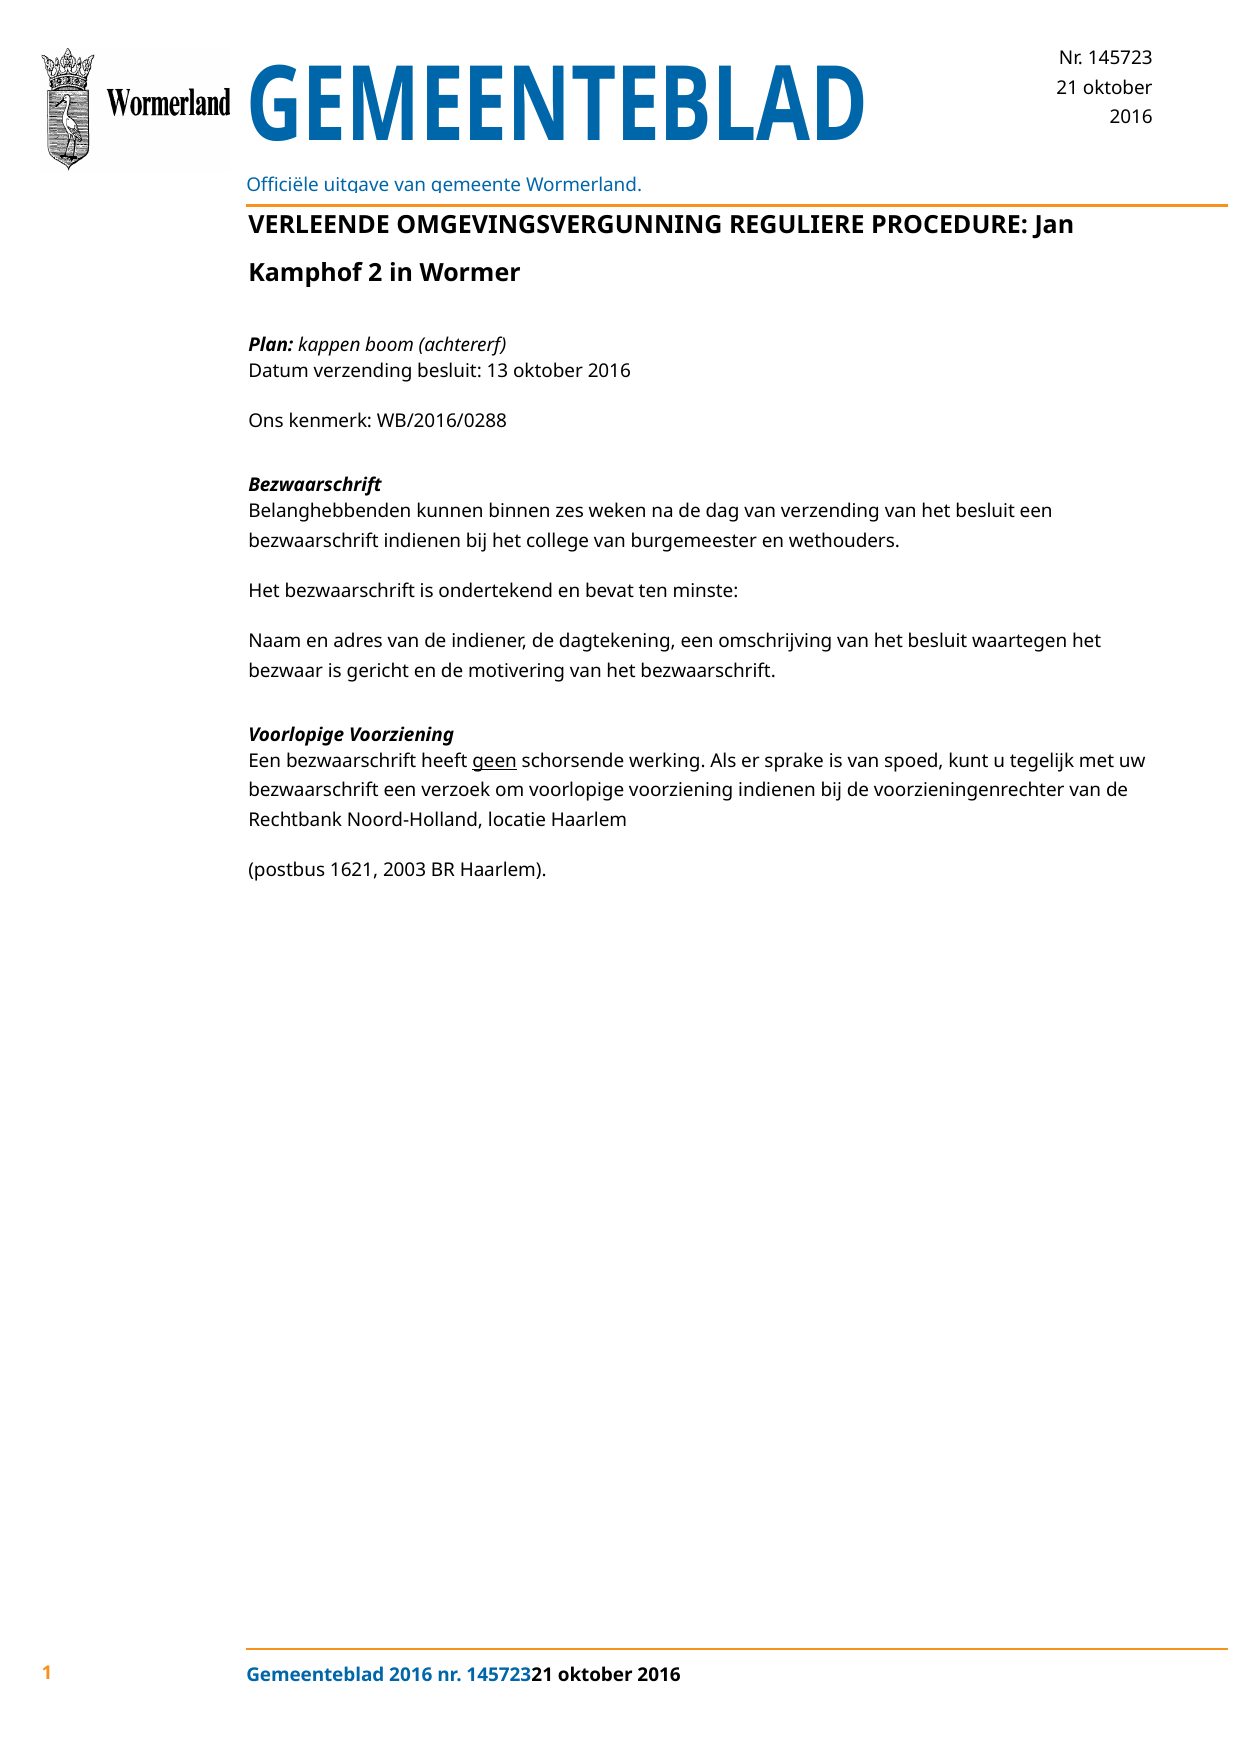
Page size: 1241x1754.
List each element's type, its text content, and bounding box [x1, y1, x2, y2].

text Bezwaarschrift [248, 472, 1152, 497]
text Voorlopige Voorziening [248, 721, 1152, 747]
text Belanghebbenden kunnen binnen zes weken na de dag van verzending van het besluit een bezwaarschrift indienen bij het college van burgemeester en wethouders. [248, 497, 1152, 553]
picture [41, 47, 231, 172]
text VERLEENDE OMGEVINGSVERGUNNING REGULIERE PROCEDURE: Jan Kamphof 2 in Wormer [248, 207, 1152, 288]
text Het bezwaarschrift is ondertekend en bevat ten minste: [248, 577, 1152, 603]
text Naam en adres van de indiener, de dagtekening, een omschrijving van het besluit waartegen het bezwaar is gericht en de motivering van het bezwaarschrift. [248, 628, 1152, 683]
text (postbus 1621, 2003 BR Haarlem). [248, 857, 1152, 882]
text Plan: kappen boom (achtererf) [248, 331, 1152, 357]
text Datum verzending besluit: 13 oktober 2016 [248, 357, 1152, 383]
text Een bezwaarschrift heeft geen schorsende werking. Als er sprake is van spoed, kunt u tegelijk met uw bezwaarschrift een verzoek om voorlopige voorziening indienen bij de voorzieningenrechter van de Rechtbank Noord-Holland, locatie Haarlem [248, 747, 1152, 832]
text Ons kenmerk: WB/2016/0288 [248, 408, 1152, 433]
